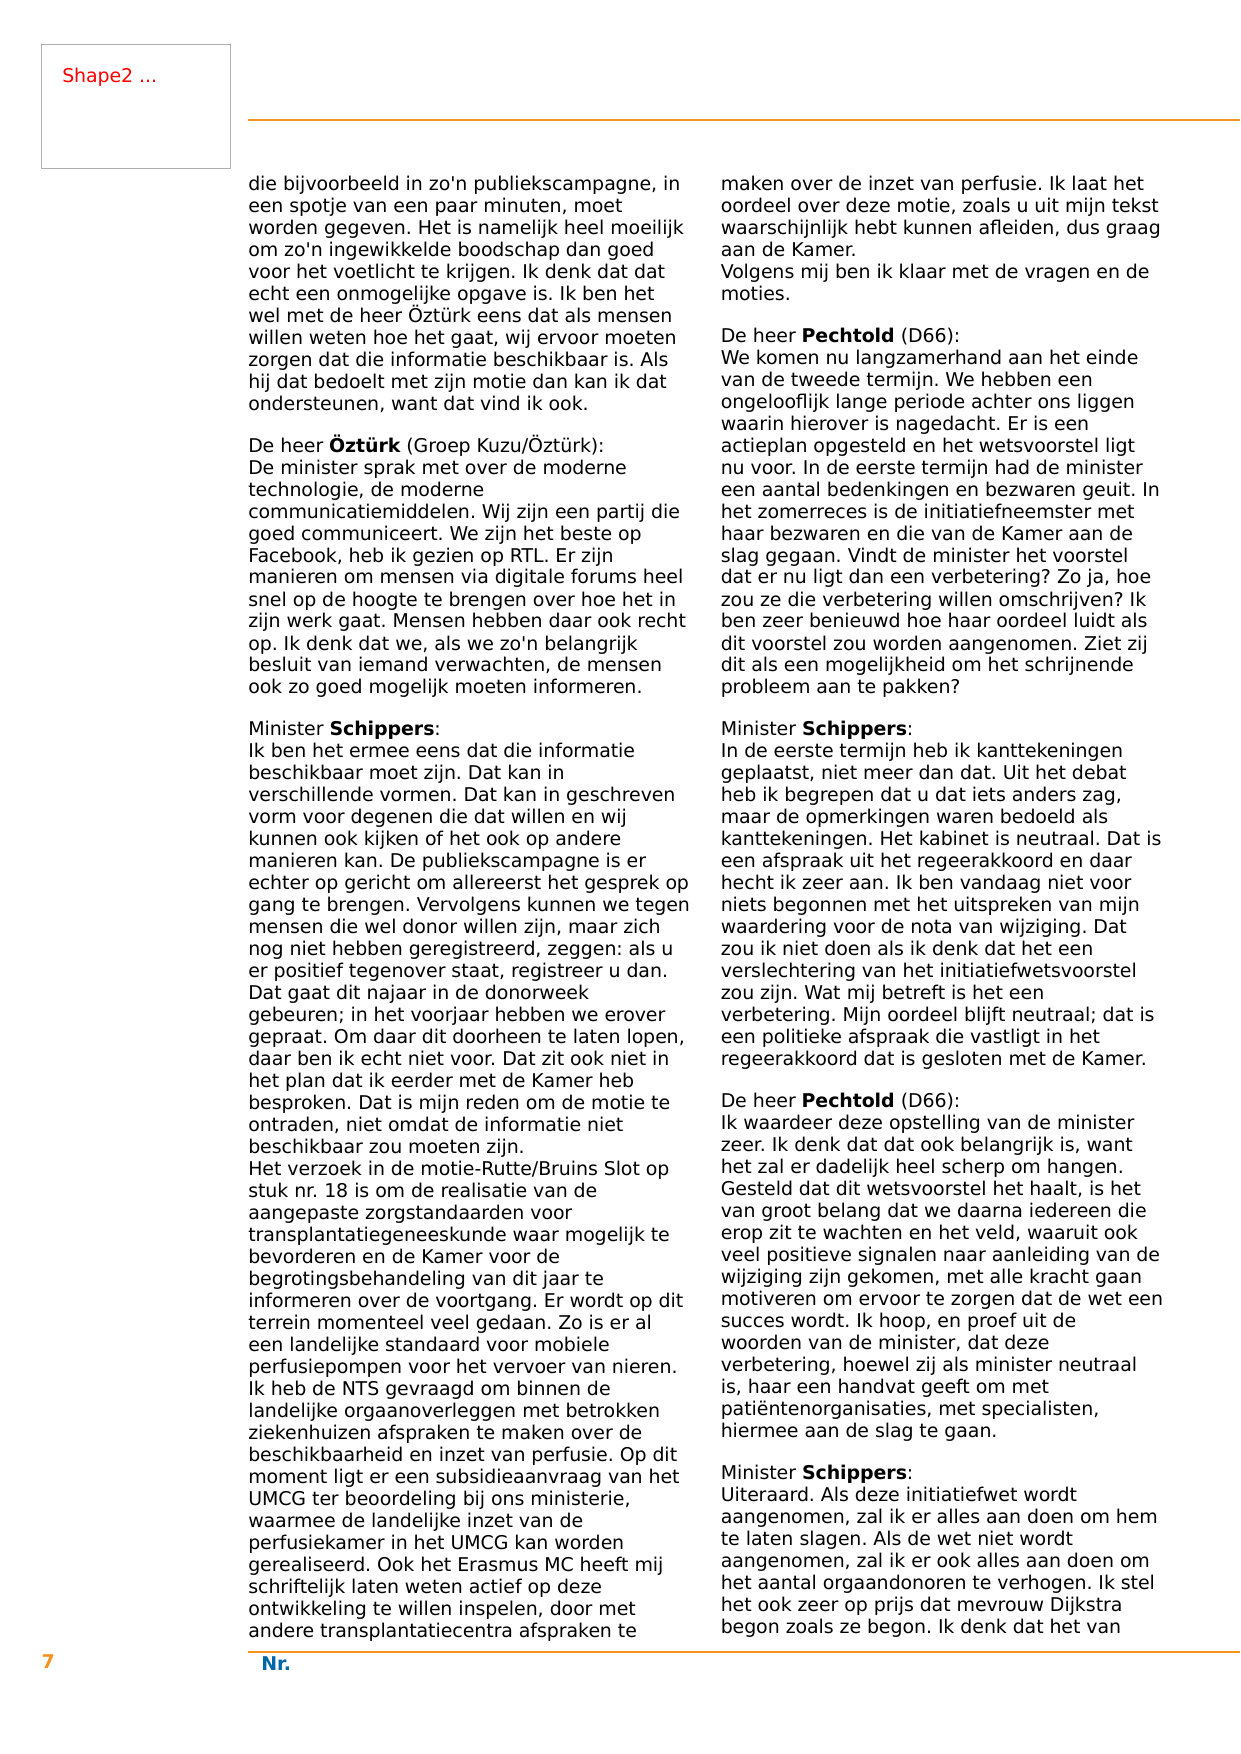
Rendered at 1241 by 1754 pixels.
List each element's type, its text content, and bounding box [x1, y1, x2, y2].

text Het verzoek in de motie-Rutte/Bruins Slot op stuk nr. 18 is om de realisatie van de aangepaste zorgstandaarden voor transplantatiegeneeskunde waar mogelijk te bevorderen en de Kamer voor de begrotingsbehandeling van dit jaar te informeren over de voortgang. Er wordt op dit terrein momenteel veel gedaan. Zo is er al een landelijke standaard voor mobiele perfusiepompen voor het vervoer van nieren. Ik heb de NTS gevraagd om binnen de landelijke orgaanoverleggen met betrokken ziekenhuizen afspraken te maken over de beschikbaarheid en inzet van perfusie. Op dit moment ligt er een subsidieaanvraag van het UMCG ter beoordeling bij ons ministerie, waarmee de landelijke inzet van de perfusiekamer in het UMCG kan worden gerealiseerd. Ook het Erasmus MC heeft mij schriftelijk laten weten actief op deze ontwikkeling te willen inspelen, door met andere transplantatiecentra afspraken te [248, 1158, 691, 1641]
text De heer Öztürk (Groep Kuzu/Öztürk): [248, 434, 691, 457]
text Minister Schippers: [721, 718, 1163, 740]
text Ik waardeer deze opstelling van de minister zeer. Ik denk dat dat ook belangrijk is, want het zal er dadelijk heel scherp om hangen. Gesteld dat dit wetsvoorstel het haalt, is het van groot belang dat we daarna iedereen die erop zit te wachten en het veld, waaruit ook veel positieve signalen naar aanleiding van de wijziging zijn gekomen, met alle kracht gaan motiveren om ervoor te zorgen dat de wet een succes wordt. Ik hoop, en proef uit de woorden van de minister, dat deze verbetering, hoewel zij als minister neutraal is, haar een handvat geeft om met patiëntenorganisaties, met specialisten, hiermee aan de slag te gaan. [721, 1112, 1163, 1442]
text De heer Pechtold (D66): [721, 325, 1163, 347]
text In de eerste termijn heb ik kanttekeningen geplaatst, niet meer dan dat. Uit het debat heb ik begrepen dat u dat iets anders zag, maar de opmerkingen waren bedoeld als kanttekeningen. Het kabinet is neutraal. Dat is een afspraak uit het regeerakkoord en daar hecht ik zeer aan. Ik ben vandaag niet voor niets begonnen met het uitspreken van mijn waardering voor de nota van wijziging. Dat zou ik niet doen als ik denk dat het een verslechtering van het initiatiefwetsvoorstel zou zijn. Wat mij betreft is het een verbetering. Mijn oordeel blijft neutraal; dat is een politieke afspraak die vastligt in het regeerakkoord dat is gesloten met de Kamer. [721, 740, 1163, 1070]
text die bijvoorbeeld in zo'n publiekscampagne, in een spotje van een paar minuten, moet worden gegeven. Het is namelijk heel moeilijk om zo'n ingewikkelde boodschap dan goed voor het voetlicht te krijgen. Ik denk dat dat echt een onmogelijke opgave is. Ik ben het wel met de heer Öztürk eens dat als mensen willen weten hoe het gaat, wij ervoor moeten zorgen dat die informatie beschikbaar is. Als hij dat bedoelt met zijn motie dan kan ik dat ondersteunen, want dat vind ik ook. [248, 173, 691, 414]
text Uiteraard. Als deze initiatiefwet wordt aangenomen, zal ik er alles aan doen om hem te laten slagen. Als de wet niet wordt aangenomen, zal ik er ook alles aan doen om het aantal orgaandonoren te verhogen. Ik stel het ook zeer op prijs dat mevrouw Dijkstra begon zoals ze begon. Ik denk dat het van [721, 1484, 1163, 1637]
text De minister sprak met over de moderne technologie, de moderne communicatiemiddelen. Wij zijn een partij die goed communiceert. We zijn het beste op Facebook, heb ik gezien op RTL. Er zijn manieren om mensen via digitale forums heel snel op de hoogte te brengen over hoe het in zijn werk gaat. Mensen hebben daar ook recht op. Ik denk dat we, als we zo'n belangrijk besluit van iemand verwachten, de mensen ook zo goed mogelijk moeten informeren. [248, 457, 691, 698]
text We komen nu langzamerhand aan het einde van de tweede termijn. We hebben een ongelooflijk lange periode achter ons liggen waarin hierover is nagedacht. Er is een actieplan opgesteld en het wetsvoorstel ligt nu voor. In de eerste termijn had de minister een aantal bedenkingen en bezwaren geuit. In het zomerreces is de initiatiefneemster met haar bezwaren en die van de Kamer aan de slag gegaan. Vindt de minister het voorstel dat er nu ligt dan een verbetering? Zo ja, hoe zou ze die verbetering willen omschrijven? Ik ben zeer benieuwd hoe haar oordeel luidt als dit voorstel zou worden aangenomen. Ziet zij dit als een mogelijkheid om het schrijnende probleem aan te pakken? [721, 347, 1163, 698]
text De heer Pechtold (D66): [721, 1090, 1163, 1112]
text Ik ben het ermee eens dat die informatie beschikbaar moet zijn. Dat kan in verschillende vormen. Dat kan in geschreven vorm voor degenen die dat willen en wij kunnen ook kijken of het ook op andere manieren kan. De publiekscampagne is er echter op gericht om allereerst het gesprek op gang te brengen. Vervolgens kunnen we tegen mensen die wel donor willen zijn, maar zich nog niet hebben geregistreerd, zeggen: als u er positief tegenover staat, registreer u dan. Dat gaat dit najaar in de donorweek gebeuren; in het voorjaar hebben we erover gepraat. Om daar dit doorheen te laten lopen, daar ben ik echt niet voor. Dat zit ook niet in het plan dat ik eerder met de Kamer heb besproken. Dat is mijn reden om de motie te ontraden, niet omdat de informatie niet beschikbaar zou moeten zijn. [248, 740, 691, 1158]
text Volgens mij ben ik klaar met de vragen en de moties. [721, 261, 1163, 305]
text Minister Schippers: [721, 1462, 1163, 1484]
text maken over de inzet van perfusie. Ik laat het oordeel over deze motie, zoals u uit mijn tekst waarschijnlijk hebt kunnen afleiden, dus graag aan de Kamer. [721, 173, 1163, 261]
text Minister Schippers: [248, 718, 691, 740]
